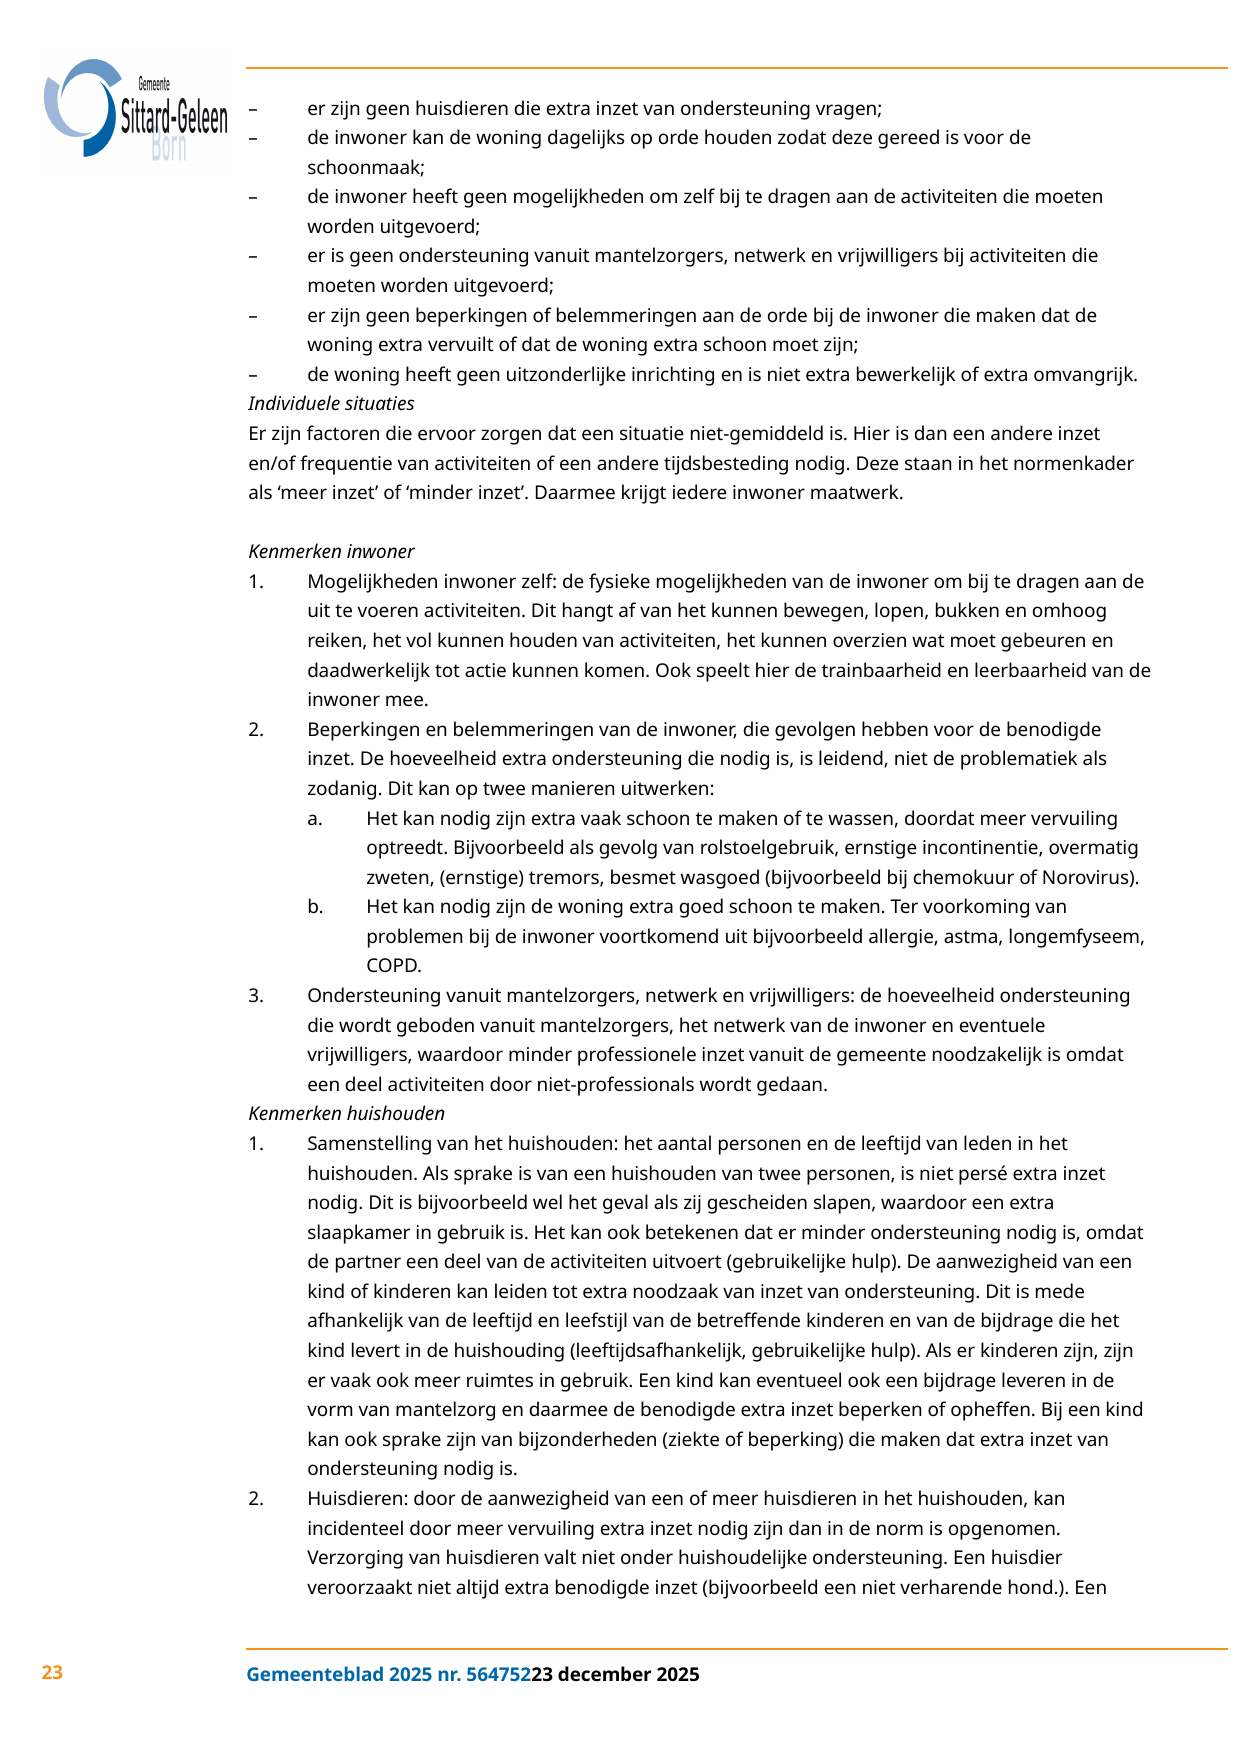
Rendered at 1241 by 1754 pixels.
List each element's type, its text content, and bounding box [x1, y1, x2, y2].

list er zijn geen beperkingen of belemmeringen aan de orde bij de inwoner die maken dat de woning extra vervuilt of dat de woning extra schoon moet zijn; [248, 302, 1152, 357]
list Samenstelling van het huishouden: het aantal personen en de leeftijd van leden in het huishouden. Als sprake is van een huishouden van twee personen, is niet persé extra inzet nodig. Dit is bijvoorbeeld wel het geval als zij gescheiden slapen, waardoor een extra slaapkamer in gebruik is. Het kan ook betekenen dat er minder ondersteuning nodig is, omdat de partner een deel van de activiteiten uitvoert (gebruikelijke hulp). De aanwezigheid van een kind of kinderen kan leiden tot extra noodzaak van inzet van ondersteuning. Dit is mede afhankelijk van de leeftijd en leefstijl van de betreffende kinderen en van de bijdrage die het kind levert in de huishouding (leeftijdsafhankelijk, gebruikelijke hulp). Als er kinderen zijn, zijn er vaak ook meer ruimtes in gebruik. Een kind kan eventueel ook een bijdrage leveren in de vorm van mantelzorg en daarmee de benodigde extra inzet beperken of opheffen. Bij een kind kan ook sprake zijn van bijzonderheden (ziekte of beperking) die maken dat extra inzet van ondersteuning nodig is. [248, 1130, 1152, 1481]
list er is geen ondersteuning vanuit mantelzorgers, netwerk en vrijwilligers bij activiteiten die moeten worden uitgevoerd; [248, 243, 1152, 298]
list er zijn geen huisdieren die extra inzet van ondersteuning vragen; [248, 95, 1152, 121]
list Mogelijkheden inwoner zelf: de fysieke mogelijkheden van de inwoner om bij te dragen aan de uit te voeren activiteiten. Dit hangt af van het kunnen bewegen, lopen, bukken en omhoog reiken, het vol kunnen houden van activiteiten, het kunnen overzien wat moet gebeuren en daadwerkelijk tot actie kunnen komen. Ook speelt hier de trainbaarheid en leerbaarheid van de inwoner mee. [248, 568, 1152, 712]
list Huisdieren: door de aanwezigheid van een of meer huisdieren in het huishouden, kan incidenteel door meer vervuiling extra inzet nodig zijn dan in de norm is opgenomen. Verzorging van huisdieren valt niet onder huishoudelijke ondersteuning. Een huisdier veroorzaakt niet altijd extra benodigde inzet (bijvoorbeeld een niet verharende hond.). Een [248, 1485, 1152, 1600]
list Het kan nodig zijn de woning extra goed schoon te maken. Ter voorkoming van problemen bij de inwoner voortkomend uit bijvoorbeeld allergie, astma, longemfyseem, COPD. [307, 893, 1152, 978]
text Kenmerken inwoner [248, 538, 1152, 564]
list Het kan nodig zijn extra vaak schoon te maken of te wassen, doordat meer vervuiling optreedt. Bijvoorbeeld als gevolg van rolstoelgebruik, ernstige incontinentie, overmatig zweten, (ernstige) tremors, besmet wasgoed (bijvoorbeeld bij chemokuur of Norovirus). [307, 805, 1152, 890]
list Beperkingen en belemmeringen van de inwoner, die gevolgen hebben voor de benodigde inzet. De hoeveelheid extra ondersteuning die nodig is, is leidend, niet de problematiek als zodanig. Dit kan op twee manieren uitwerken: [248, 716, 1152, 801]
picture [41, 47, 231, 172]
list de inwoner heeft geen mogelijkheden om zelf bij te dragen aan de activiteiten die moeten worden uitgevoerd; [248, 183, 1152, 239]
list de woning heeft geen uitzonderlijke inrichting en is niet extra bewerkelijk of extra omvangrijk. [248, 361, 1152, 387]
list de inwoner kan de woning dagelijks op orde houden zodat deze gereed is voor de schoonmaak; [248, 124, 1152, 180]
text Er zijn factoren die ervoor zorgen dat een situatie niet-gemiddeld is. Hier is dan een andere inzet en/of frequentie van activiteiten of een andere tijdsbesteding nodig. Deze staan in het normenkader als ‘meer inzet’ of ‘minder inzet’. Daarmee krijgt iedere inwoner maatwerk. [248, 420, 1152, 505]
list Ondersteuning vanuit mantelzorgers, netwerk en vrijwilligers: de hoeveelheid ondersteuning die wordt geboden vanuit mantelzorgers, het netwerk van de inwoner en eventuele vrijwilligers, waardoor minder professionele inzet vanuit de gemeente noodzakelijk is omdat een deel activiteiten door niet-professionals wordt gedaan. [248, 982, 1152, 1097]
text Individuele situaties [248, 391, 1152, 416]
text Kenmerken huishouden [248, 1101, 1152, 1126]
